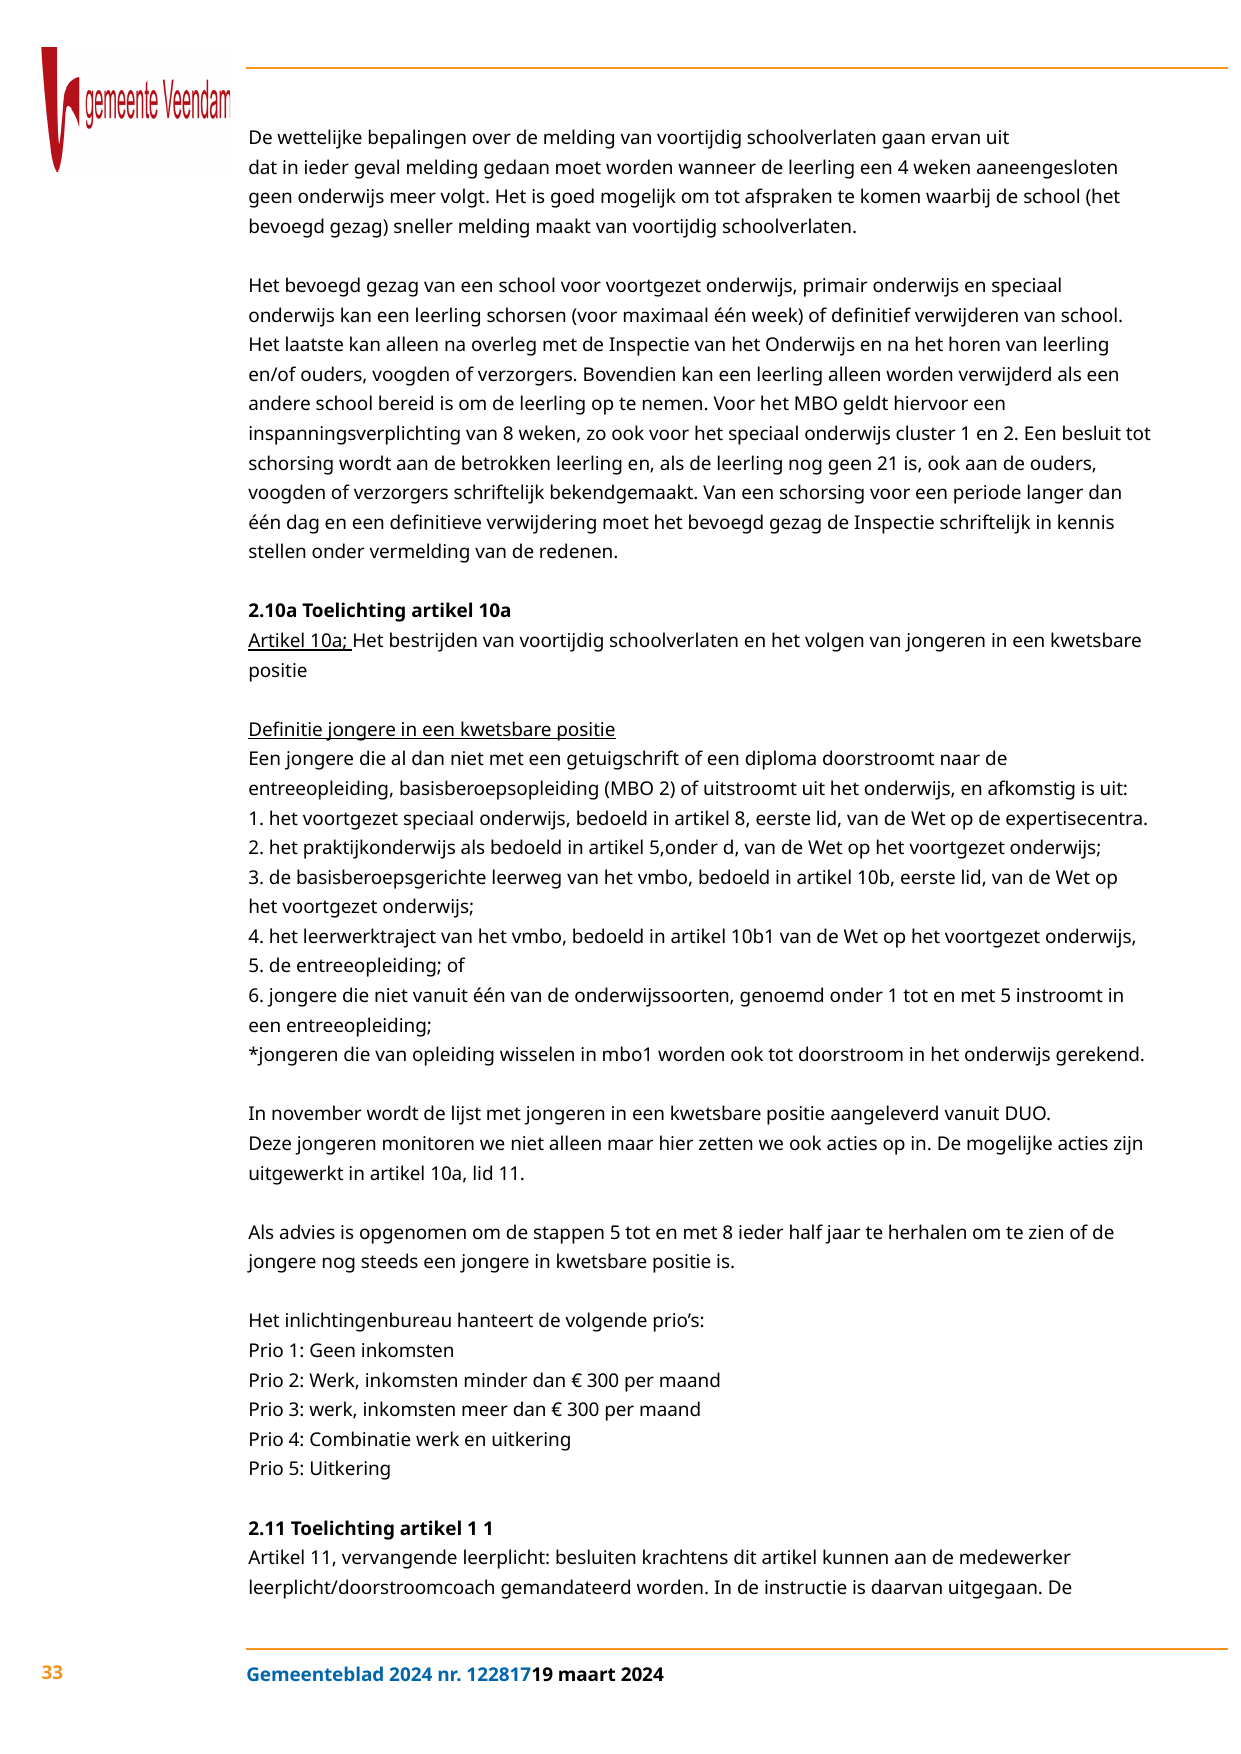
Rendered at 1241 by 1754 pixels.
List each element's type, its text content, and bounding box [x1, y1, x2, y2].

text Het bevoegd gezag van een school voor voortgezet onderwijs, primair onderwijs en speciaal onderwijs kan een leerling schorsen (voor maximaal één week) of definitief verwijderen van school. Het laatste kan alleen na overleg met de Inspectie van het Onderwijs en na het horen van leerling en/of ouders, voogden of verzorgers. Bovendien kan een leerling alleen worden verwijderd als een andere school bereid is om de leerling op te nemen. Voor het MBO geldt hiervoor een inspanningsverplichting van 8 weken, zo ook voor het speciaal onderwijs cluster 1 en 2. Een besluit tot schorsing wordt aan de betrokken leerling en, als de leerling nog geen 21 is, ook aan de ouders, voogden of verzorgers schriftelijk bekendgemaakt. Van een schorsing voor een periode langer dan één dag en een definitieve verwijdering moet het bevoegd gezag de Inspectie schriftelijk in kennis stellen onder vermelding van de redenen. [248, 272, 1152, 564]
text Deze jongeren monitoren we niet alleen maar hier zetten we ook acties op in. De mogelijke acties zijn uitgewerkt in artikel 10a, lid 11. [248, 1130, 1152, 1186]
text 2.11 Toelichting artikel 1 1 [248, 1515, 1152, 1541]
text In november wordt de lijst met jongeren in een kwetsbare positie aangeleverd vanuit DUO. [248, 1101, 1152, 1126]
text Prio 4: Combinatie werk en uitkering [248, 1426, 1152, 1452]
text Prio 5: Uitkering [248, 1456, 1152, 1481]
text *jongeren die van opleiding wisselen in mbo1 worden ook tot doorstroom in het onderwijs gerekend. [248, 1041, 1152, 1067]
text 5. de entreeopleiding; of [248, 953, 1152, 978]
text Artikel 11, vervangende leerplicht: besluiten krachtens dit artikel kunnen aan de medewerker leerplicht/doorstroomcoach gemandateerd worden. In de instructie is daarvan uitgegaan. De [248, 1544, 1152, 1600]
text 2.10a Toelichting artikel 10a [248, 598, 1152, 623]
text De wettelijke bepalingen over de melding van voortijdig schoolverlaten gaan ervan uit [248, 124, 1152, 150]
text 2. het praktijkonderwijs als bedoeld in artikel 5,onder d, van de Wet op het voortgezet onderwijs; [248, 834, 1152, 860]
text Artikel 10a; Het bestrijden van voortijdig schoolverlaten en het volgen van jongeren in een kwetsbare positie [248, 627, 1152, 683]
text 6. jongere die niet vanuit één van de onderwijssoorten, genoemd onder 1 tot en met 5 instroomt in een entreeopleiding; [248, 982, 1152, 1038]
text 1. het voortgezet speciaal onderwijs, bedoeld in artikel 8, eerste lid, van de Wet op de expertisecentra. [248, 805, 1152, 831]
text Definitie jongere in een kwetsbare positie [248, 716, 1152, 742]
text Het inlichtingenbureau hanteert de volgende prio’s: [248, 1308, 1152, 1333]
picture [41, 47, 231, 172]
text 3. de basisberoepsgerichte leerweg van het vmbo, bedoeld in artikel 10b, eerste lid, van de Wet op het voortgezet onderwijs; [248, 864, 1152, 919]
text Prio 3: werk, inkomsten meer dan € 300 per maand [248, 1396, 1152, 1422]
text Prio 1: Geen inkomsten [248, 1337, 1152, 1363]
text Als advies is opgenomen om de stappen 5 tot en met 8 ieder half jaar te herhalen om te zien of de jongere nog steeds een jongere in kwetsbare positie is. [248, 1219, 1152, 1274]
text dat in ieder geval melding gedaan moet worden wanneer de leerling een 4 weken aaneengesloten geen onderwijs meer volgt. Het is goed mogelijk om tot afspraken te komen waarbij de school (het bevoegd gezag) sneller melding maakt van voortijdig schoolverlaten. [248, 154, 1152, 239]
text Prio 2: Werk, inkomsten minder dan € 300 per maand [248, 1367, 1152, 1393]
text Een jongere die al dan niet met een getuigschrift of een diploma doorstroomt naar de entreeopleiding, basisberoepsopleiding (MBO 2) of uitstroomt uit het onderwijs, en afkomstig is uit: [248, 746, 1152, 801]
text 4. het leerwerktraject van het vmbo, bedoeld in artikel 10b1 van de Wet op het voortgezet onderwijs, [248, 923, 1152, 949]
